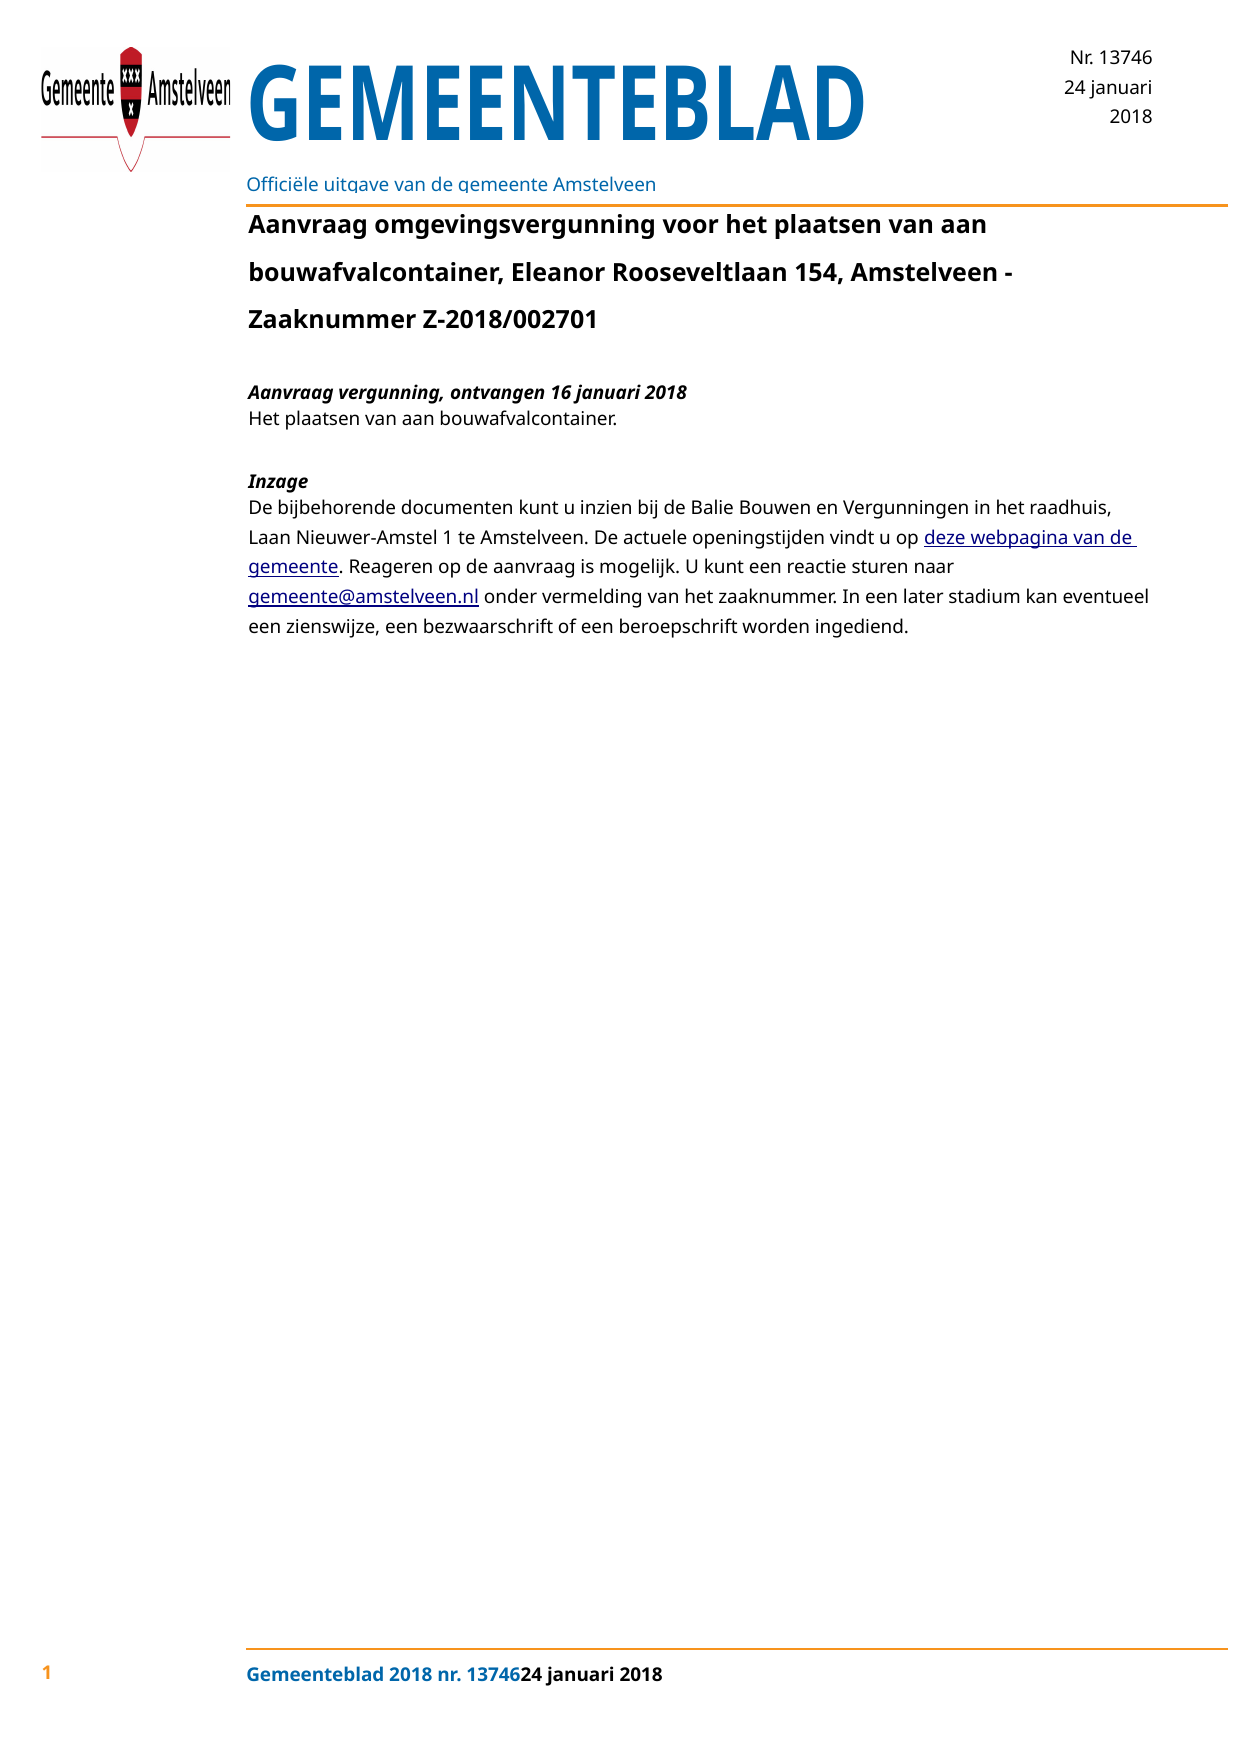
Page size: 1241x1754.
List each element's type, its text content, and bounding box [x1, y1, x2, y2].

picture [41, 47, 231, 172]
text Inzage [248, 469, 1152, 494]
text De bijbehorende documenten kunt u inzien bij de Balie Bouwen en Vergunningen in het raadhuis, Laan Nieuwer-Amstel 1 te Amstelveen. De actuele openingstijden vindt u op deze webpagina van de gemeente. Reageren op de aanvraag is mogelijk. U kunt een reactie sturen naar gemeente@amstelveen.nl onder vermelding van het zaaknummer. In een later stadium kan eventueel een zienswijze, een bezwaarschrift of een beroepschrift worden ingediend. [248, 494, 1152, 638]
text Het plaatsen van aan bouwafvalcontainer. [248, 405, 1152, 431]
text Aanvraag vergunning, ontvangen 16 januari 2018 [248, 379, 1152, 405]
text Aanvraag omgevingsvergunning voor het plaatsen van aan bouwafvalcontainer, Eleanor Rooseveltlaan 154, Amstelveen - Zaaknummer Z-2018/002701 [248, 207, 1152, 336]
